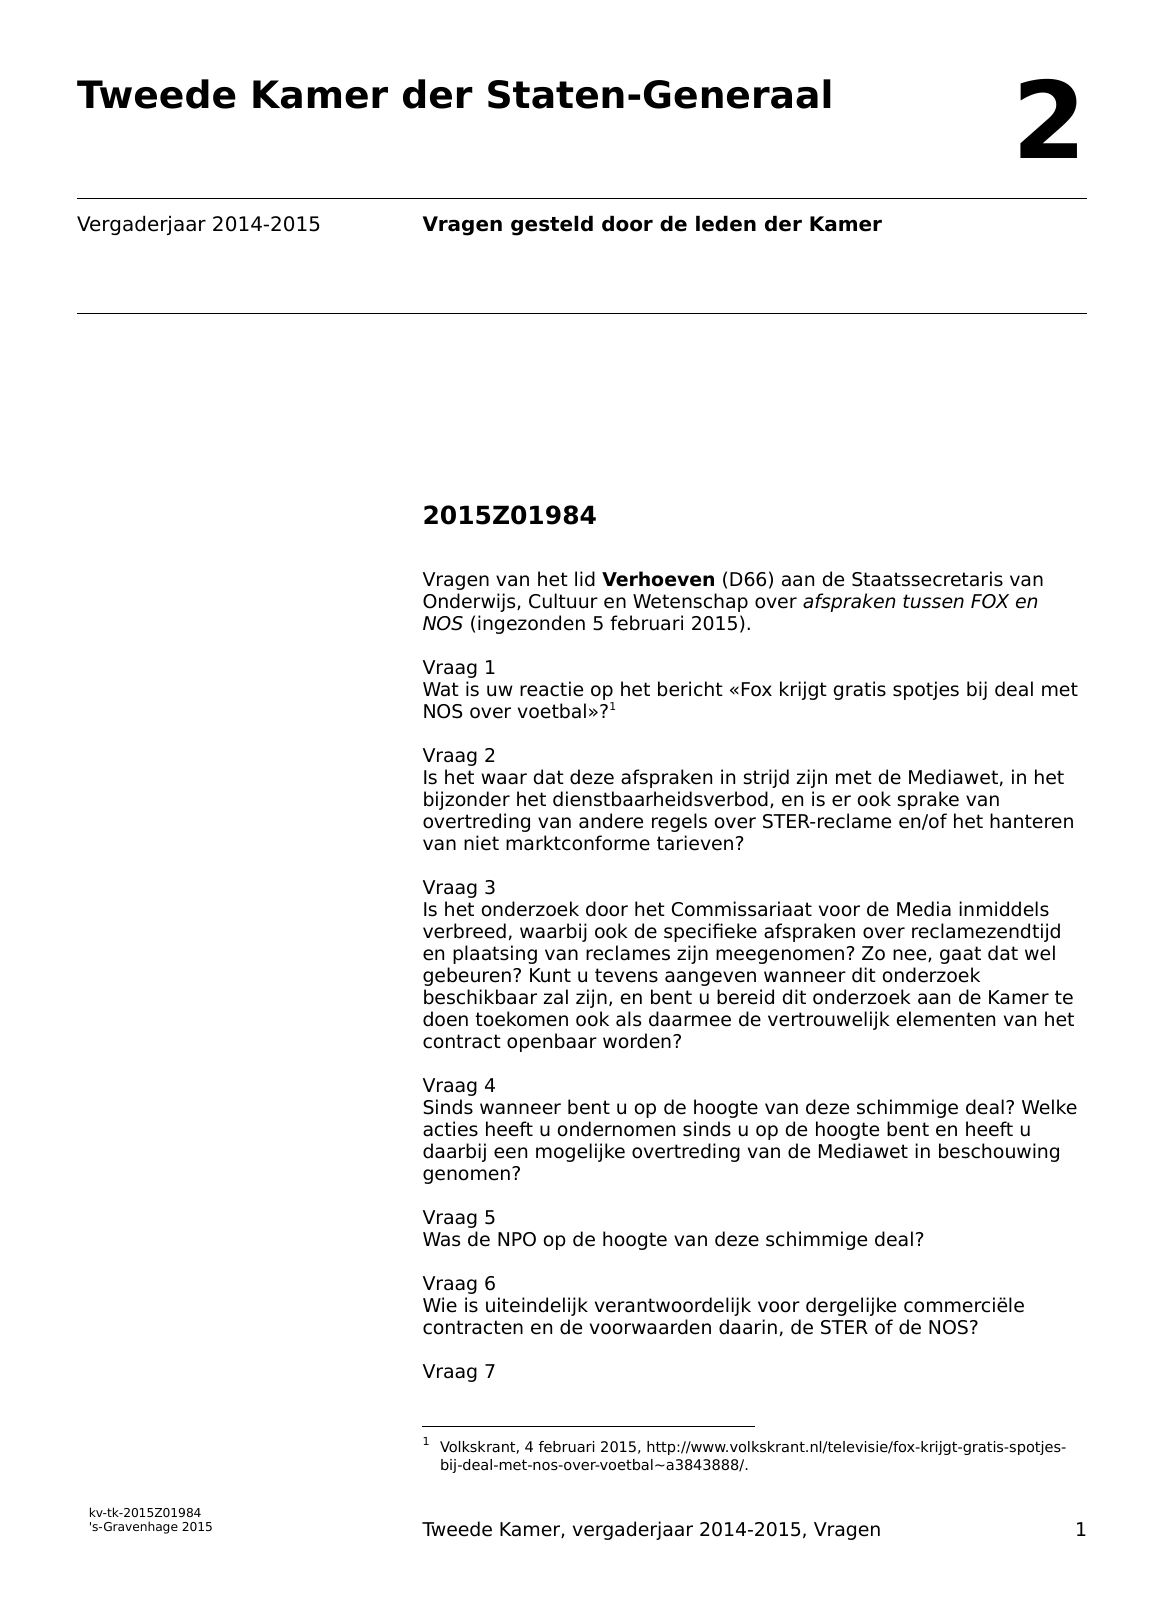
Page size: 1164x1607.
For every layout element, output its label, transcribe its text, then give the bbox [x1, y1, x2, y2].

text Is het onderzoek door het Commissariaat voor de Media inmiddels verbreed, waarbij ook de specifieke afspraken over reclamezendtijd en plaatsing van reclames zijn meegenomen? Zo nee, gaat dat wel gebeuren? Kunt u tevens aangeven wanneer dit onderzoek beschikbaar zal zijn, en bent u bereid dit onderzoek aan de Kamer te doen toekomen ook als daarmee de vertrouwelijk elementen van het contract openbaar worden? [422, 899, 1087, 1053]
text kv-tk-2015Z01984 [88, 1506, 323, 1520]
text Wat is uw reactie op het bericht «Fox krijgt gratis spotjes bij deal met NOS over voetbal»? [422, 679, 1087, 723]
text Vraag 2 [422, 745, 1087, 767]
text Volkskrant, 4 februari 2015, http://www.volkskrant.nl/televisie/fox-krijgt-gratis-spotjes-bij-deal-met-nos-over-voetbal~a3843888/. [422, 1435, 1087, 1474]
table_header 2 [886, 59, 1087, 198]
text Vraag 4 [422, 1075, 1087, 1097]
text 's-Gravenhage 2015 [88, 1520, 323, 1534]
text Vraag 6 [422, 1273, 1087, 1295]
table_cell Vergaderjaar 2014-2015 [77, 199, 422, 313]
text Vraag 1 [422, 657, 1087, 679]
text Vraag 3 [422, 877, 1087, 899]
text Vragen van het lid Verhoeven (D66) aan de Staatssecretaris van Onderwijs, Cultuur en Wetenschap over afspraken tussen FOX en NOS (ingezonden 5 februari 2015). [422, 569, 1087, 635]
table_cell Vragen gesteld door de leden der Kamer [422, 199, 1087, 313]
text Was de NPO op de hoogte van deze schimmige deal? [422, 1229, 1087, 1251]
text Vraag 5 [422, 1207, 1087, 1229]
text Wie is uiteindelijk verantwoordelijk voor dergelijke commerciële contracten en de voorwaarden daarin, de STER of de NOS? [422, 1295, 1087, 1339]
text Is het waar dat deze afspraken in strijd zijn met de Mediawet, in het bijzonder het dienstbaarheidsverbod, en is er ook sprake van overtreding van andere regels over STER-reclame en/of het hanteren van niet marktconforme tarieven? [422, 767, 1087, 855]
text Vraag 7 [422, 1361, 1087, 1383]
text 2015Z01984 [422, 501, 1087, 531]
text Sinds wanneer bent u op de hoogte van deze schimmige deal? Welke acties heeft u ondernomen sinds u op de hoogte bent en heeft u daarbij een mogelijke overtreding van de Mediawet in beschouwing genomen? [422, 1097, 1087, 1185]
table_header Tweede Kamer der Staten-Generaal [77, 59, 886, 198]
